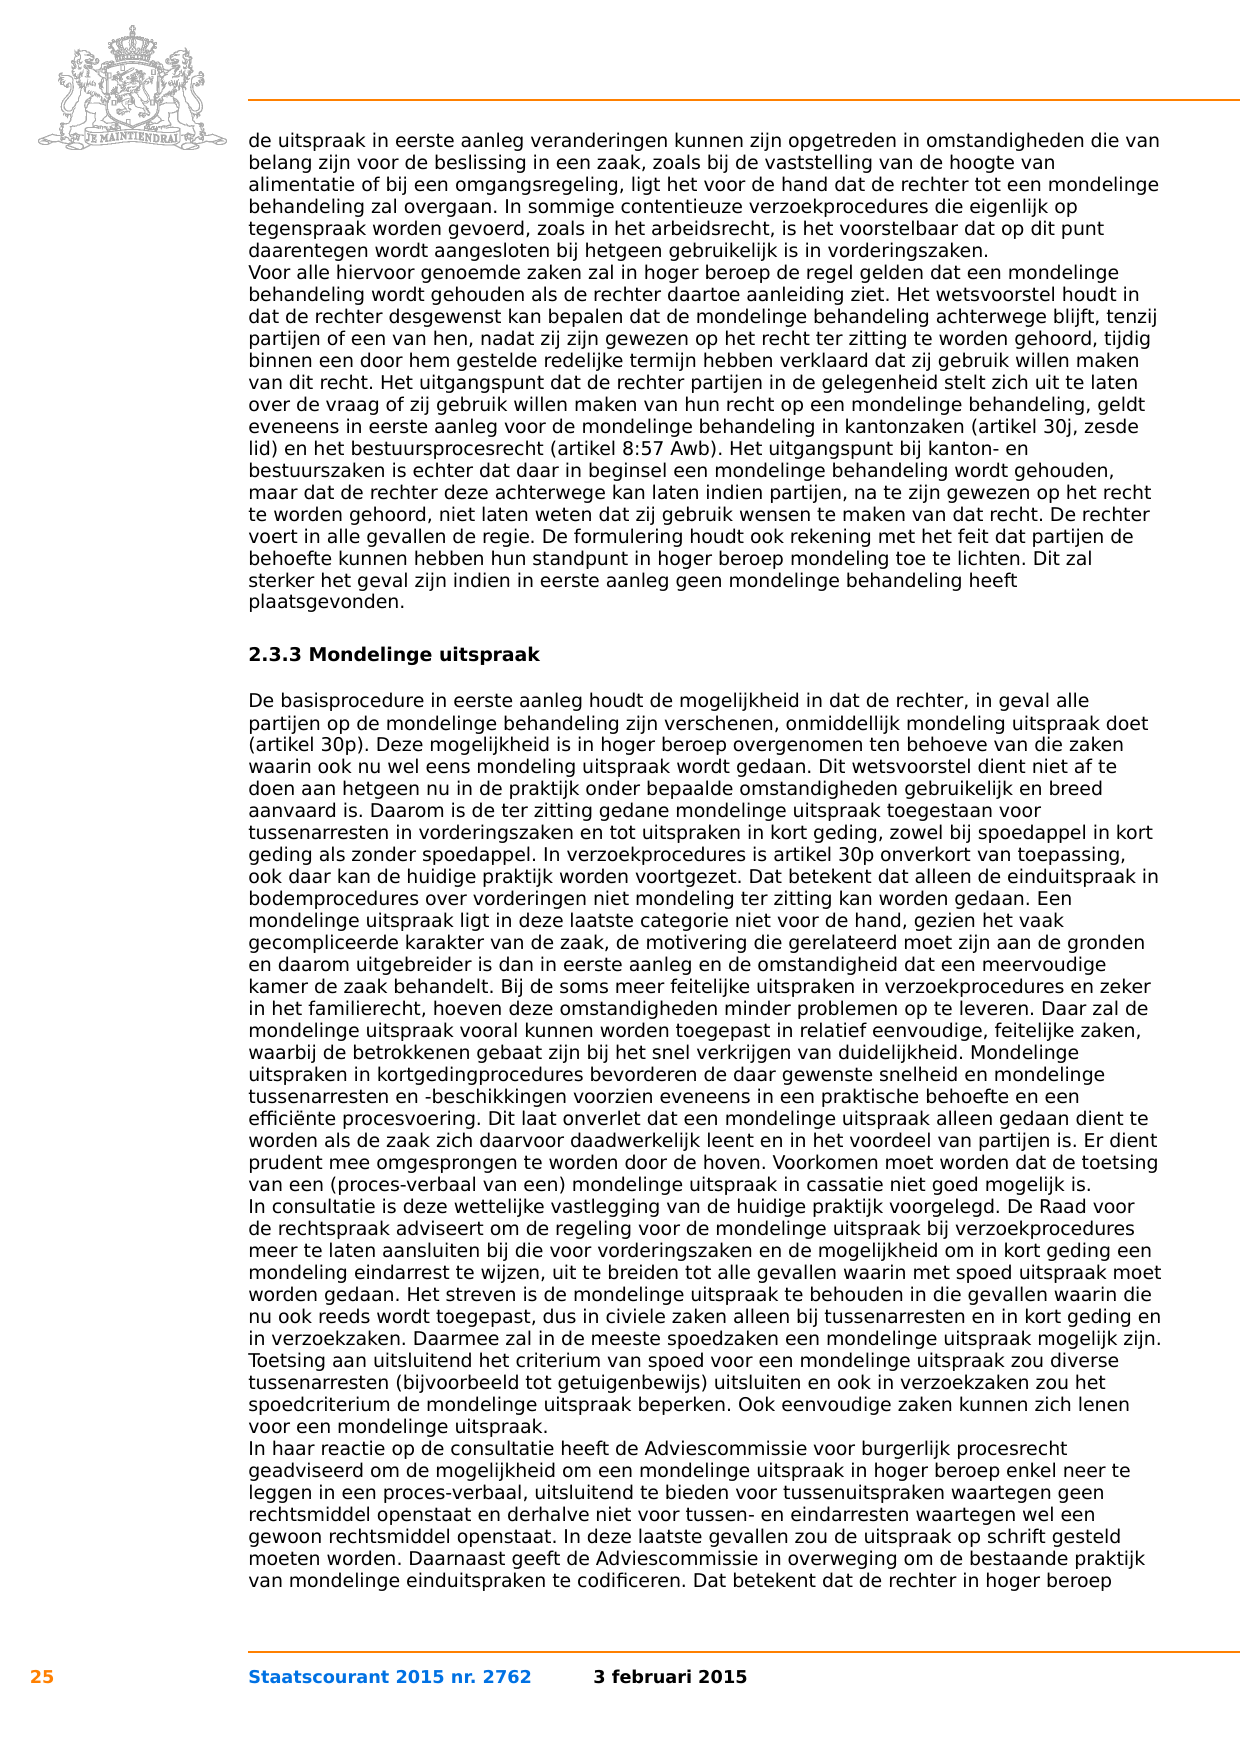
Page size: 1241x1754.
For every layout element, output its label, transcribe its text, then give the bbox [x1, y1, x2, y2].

text De basisprocedure in eerste aanleg houdt de mogelijkheid in dat de rechter, in geval alle partijen op de mondelinge behandeling zijn verschenen, onmiddellijk mondeling uitspraak doet (artikel 30p). Deze mogelijkheid is in hoger beroep overgenomen ten behoeve van die zaken waarin ook nu wel eens mondeling uitspraak wordt gedaan. Dit wetsvoorstel dient niet af te doen aan hetgeen nu in de praktijk onder bepaalde omstandigheden gebruikelijk en breed aanvaard is. Daarom is de ter zitting gedane mondelinge uitspraak toegestaan voor tussenarresten in vorderingszaken en tot uitspraken in kort geding, zowel bij spoedappel in kort geding als zonder spoedappel. In verzoekprocedures is artikel 30p onverkort van toepassing, ook daar kan de huidige praktijk worden voortgezet. Dat betekent dat alleen de einduitspraak in bodemprocedures over vorderingen niet mondeling ter zitting kan worden gedaan. Een mondelinge uitspraak ligt in deze laatste categorie niet voor de hand, gezien het vaak gecompliceerde karakter van de zaak, de motivering die gerelateerd moet zijn aan de gronden en daarom uitgebreider is dan in eerste aanleg en de omstandigheid dat een meervoudige kamer de zaak behandelt. Bij de soms meer feitelijke uitspraken in verzoekprocedures en zeker in het familierecht, hoeven deze omstandigheden minder problemen op te leveren. Daar zal de mondelinge uitspraak vooral kunnen worden toegepast in relatief eenvoudige, feitelijke zaken, waarbij de betrokkenen gebaat zijn bij het snel verkrijgen van duidelijkheid. Mondelinge uitspraken in kortgedingprocedures bevorderen de daar gewenste snelheid en mondelinge tussenarresten en -beschikkingen voorzien eveneens in een praktische behoefte en een efficiënte procesvoering. Dit laat onverlet dat een mondelinge uitspraak alleen gedaan dient te worden als de zaak zich daarvoor daadwerkelijk leent en in het voordeel van partijen is. Er dient prudent mee omgesprongen te worden door de hoven. Voorkomen moet worden dat de toetsing van een (proces-verbaal van een) mondelinge uitspraak in cassatie niet goed mogelijk is. [248, 690, 1163, 1196]
picture [38, 25, 227, 150]
text Voor alle hiervoor genoemde zaken zal in hoger beroep de regel gelden dat een mondelinge behandeling wordt gehouden als de rechter daartoe aanleiding ziet. Het wetsvoorstel houdt in dat de rechter desgewenst kan bepalen dat de mondelinge behandeling achterwege blijft, tenzij partijen of een van hen, nadat zij zijn gewezen op het recht ter zitting te worden gehoord, tijdig binnen een door hem gestelde redelijke termijn hebben verklaard dat zij gebruik willen maken van dit recht. Het uitgangspunt dat de rechter partijen in de gelegenheid stelt zich uit te laten over de vraag of zij gebruik willen maken van hun recht op een mondelinge behandeling, geldt eveneens in eerste aanleg voor de mondelinge behandeling in kantonzaken (artikel 30j, zesde lid) en het bestuursprocesrecht (artikel 8:57 Awb). Het uitgangspunt bij kanton- en bestuurszaken is echter dat daar in beginsel een mondelinge behandeling wordt gehouden, maar dat de rechter deze achterwege kan laten indien partijen, na te zijn gewezen op het recht te worden gehoord, niet laten weten dat zij gebruik wensen te maken van dat recht. De rechter voert in alle gevallen de regie. De formulering houdt ook rekening met het feit dat partijen de behoefte kunnen hebben hun standpunt in hoger beroep mondeling toe te lichten. Dit zal sterker het geval zijn indien in eerste aanleg geen mondelinge behandeling heeft plaatsgevonden. [248, 262, 1163, 613]
subtitle 2.3.3 Mondelinge uitspraak [248, 643, 1163, 665]
text de uitspraak in eerste aanleg veranderingen kunnen zijn opgetreden in omstandigheden die van belang zijn voor de beslissing in een zaak, zoals bij de vaststelling van de hoogte van alimentatie of bij een omgangsregeling, ligt het voor de hand dat de rechter tot een mondelinge behandeling zal overgaan. In sommige contentieuze verzoekprocedures die eigenlijk op tegenspraak worden gevoerd, zoals in het arbeidsrecht, is het voorstelbaar dat op dit punt daarentegen wordt aangesloten bij hetgeen gebruikelijk is in vorderingszaken. [248, 130, 1163, 262]
text In haar reactie op de consultatie heeft de Adviescommissie voor burgerlijk procesrecht geadviseerd om de mogelijkheid om een mondelinge uitspraak in hoger beroep enkel neer te leggen in een proces-verbaal, uitsluitend te bieden voor tussenuitspraken waartegen geen rechtsmiddel openstaat en derhalve niet voor tussen- en eindarresten waartegen wel een gewoon rechtsmiddel openstaat. In deze laatste gevallen zou de uitspraak op schrift gesteld moeten worden. Daarnaast geeft de Adviescommissie in overweging om de bestaande praktijk van mondelinge einduitspraken te codificeren. Dat betekent dat de rechter in hoger beroep [248, 1438, 1163, 1592]
text In consultatie is deze wettelijke vastlegging van de huidige praktijk voorgelegd. De Raad voor de rechtspraak adviseert om de regeling voor de mondelinge uitspraak bij verzoekprocedures meer te laten aansluiten bij die voor vorderingszaken en de mogelijkheid om in kort geding een mondeling eindarrest te wijzen, uit te breiden tot alle gevallen waarin met spoed uitspraak moet worden gedaan. Het streven is de mondelinge uitspraak te behouden in die gevallen waarin die nu ook reeds wordt toegepast, dus in civiele zaken alleen bij tussenarresten en in kort geding en in verzoekzaken. Daarmee zal in de meeste spoedzaken een mondelinge uitspraak mogelijk zijn. Toetsing aan uitsluitend het criterium van spoed voor een mondelinge uitspraak zou diverse tussenarresten (bijvoorbeeld tot getuigenbewijs) uitsluiten en ook in verzoekzaken zou het spoedcriterium de mondelinge uitspraak beperken. Ook eenvoudige zaken kunnen zich lenen voor een mondelinge uitspraak. [248, 1196, 1163, 1438]
